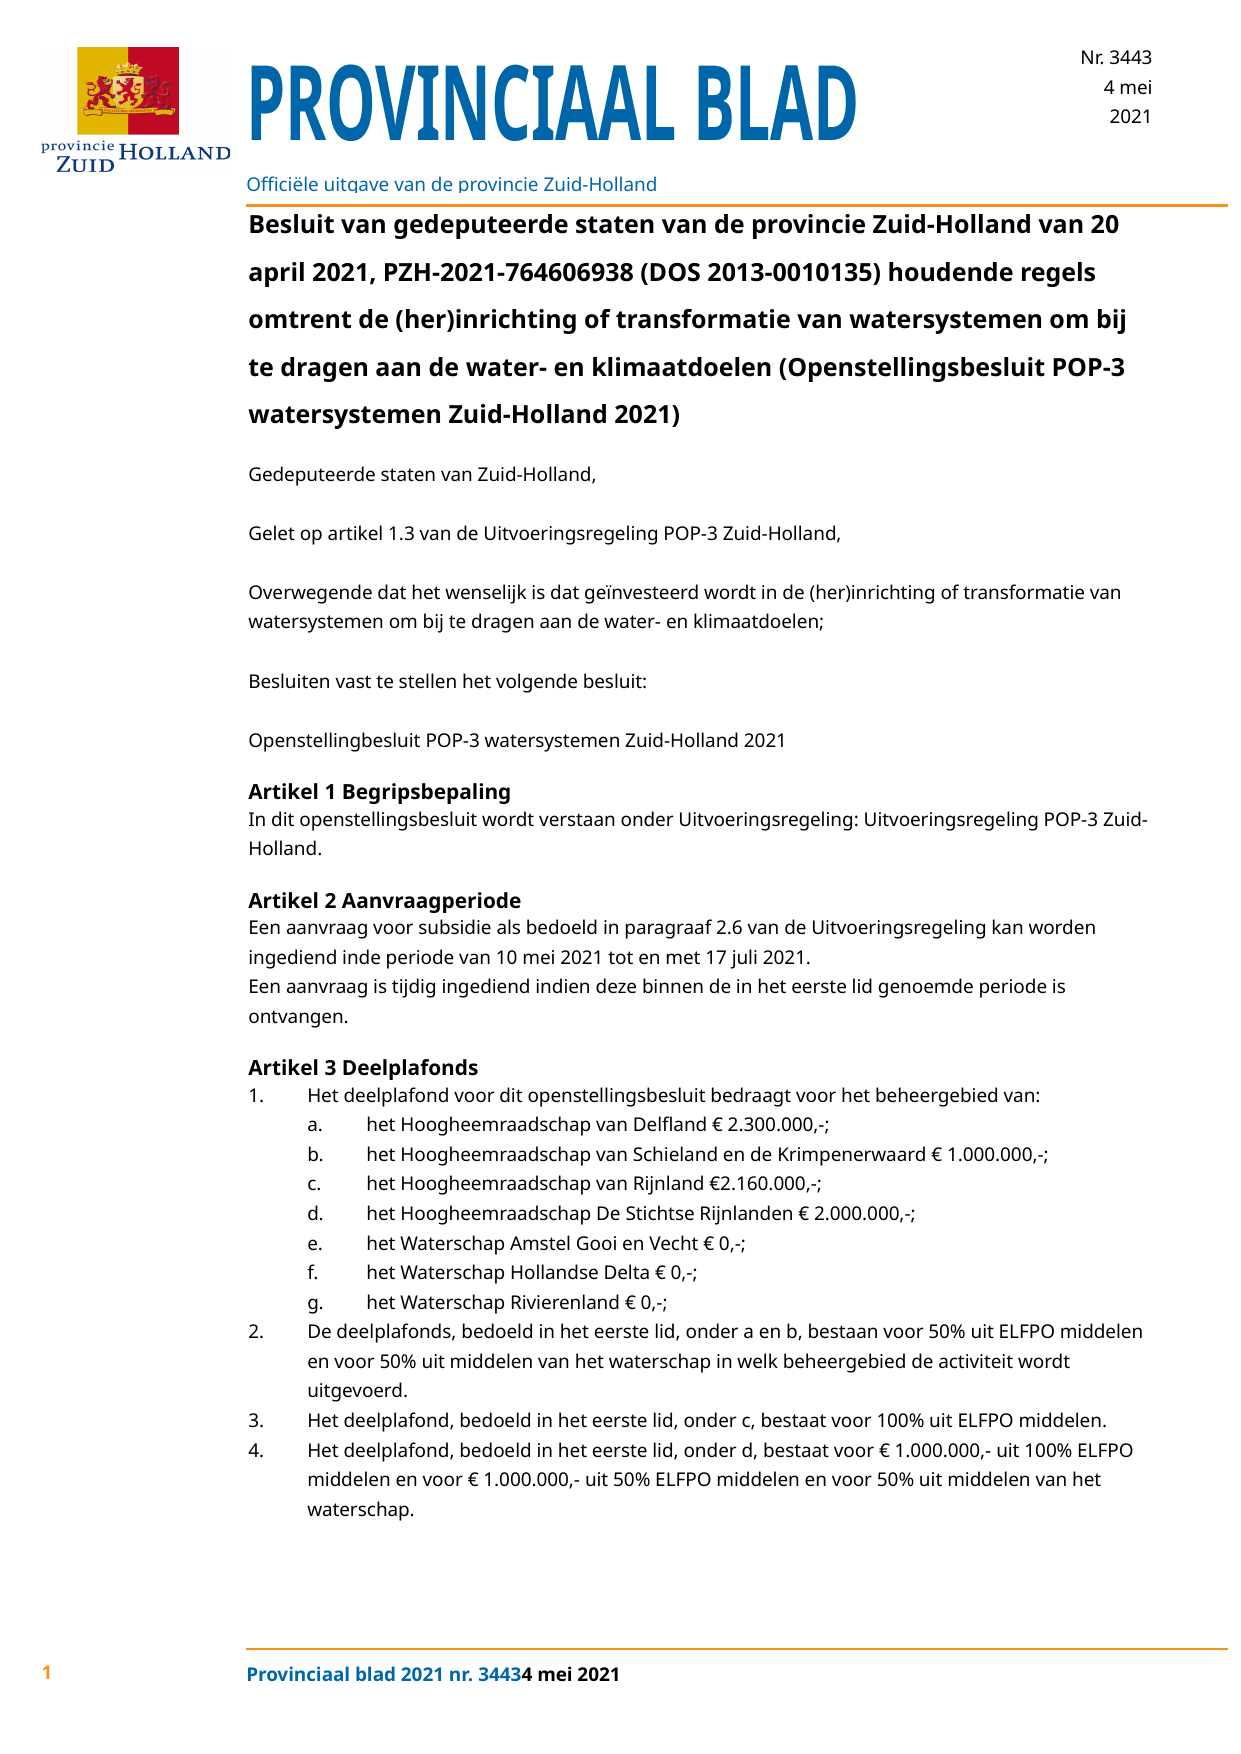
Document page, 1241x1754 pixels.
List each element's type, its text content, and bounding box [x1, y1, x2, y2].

text Artikel 3 Deelplafonds [248, 1053, 1152, 1082]
picture [41, 47, 231, 172]
list Het deelplafond, bedoeld in het eerste lid, onder d, bestaat voor € 1.000.000,- uit 100% ELFPO middelen en voor € 1.000.000,- uit 50% ELFPO middelen en voor 50% uit middelen van het waterschap. [248, 1437, 1152, 1522]
list het Waterschap Rivierenland € 0,-; [307, 1289, 1152, 1315]
text Artikel 1 Begripsbepaling [248, 777, 1152, 806]
text Een aanvraag voor subsidie als bedoeld in paragraaf 2.6 van de Uitvoeringsregeling kan worden ingediend inde periode van 10 mei 2021 tot en met 17 juli 2021. [248, 914, 1152, 969]
list De deelplafonds, bedoeld in het eerste lid, onder a en b, bestaan voor 50% uit ELFPO middelen en voor 50% uit middelen van het waterschap in welk beheergebied de activiteit wordt uitgevoerd. [248, 1318, 1152, 1403]
text Besluit van gedeputeerde staten van de provincie Zuid-Holland van 20 april 2021, PZH-2021-764606938 (DOS 2013-0010135) houdende regels omtrent de (her)inrichting of transformatie van watersystemen om bij te dragen aan de water- en klimaatdoelen (Openstellingsbesluit POP-3 watersystemen Zuid-Holland 2021) [248, 207, 1152, 431]
list het Hoogheemraadschap van Schieland en de Krimpenerwaard € 1.000.000,-; [307, 1141, 1152, 1167]
text Gedeputeerde staten van Zuid-Holland, [248, 461, 1152, 486]
text Overwegende dat het wenselijk is dat geïnvesteerd wordt in de (her)inrichting of transformatie van watersystemen om bij te dragen aan de water- en klimaatdoelen; [248, 579, 1152, 634]
text Gelet op artikel 1.3 van de Uitvoeringsregeling POP-3 Zuid-Holland, [248, 520, 1152, 546]
text Besluiten vast te stellen het volgende besluit: [248, 668, 1152, 693]
list het Waterschap Amstel Gooi en Vecht € 0,-; [307, 1230, 1152, 1256]
text Openstellingbesluit POP-3 watersystemen Zuid-Holland 2021 [248, 727, 1152, 753]
list het Hoogheemraadschap van Delfland € 2.300.000,-; [307, 1111, 1152, 1137]
list het Hoogheemraadschap van Rijnland €2.160.000,-; [307, 1171, 1152, 1196]
text Artikel 2 Aanvraagperiode [248, 886, 1152, 914]
list het Waterschap Hollandse Delta € 0,-; [307, 1259, 1152, 1285]
list Het deelplafond voor dit openstellingsbesluit bedraagt voor het beheergebied van: [248, 1082, 1152, 1108]
list het Hoogheemraadschap De Stichtse Rijnlanden € 2.000.000,-; [307, 1200, 1152, 1226]
text Een aanvraag is tijdig ingediend indien deze binnen de in het eerste lid genoemde periode is ontvangen. [248, 973, 1152, 1029]
list Het deelplafond, bedoeld in het eerste lid, onder c, bestaat voor 100% uit ELFPO middelen. [248, 1407, 1152, 1433]
text In dit openstellingsbesluit wordt verstaan onder Uitvoeringsregeling: Uitvoeringsregeling POP-3 Zuid-Holland. [248, 806, 1152, 861]
